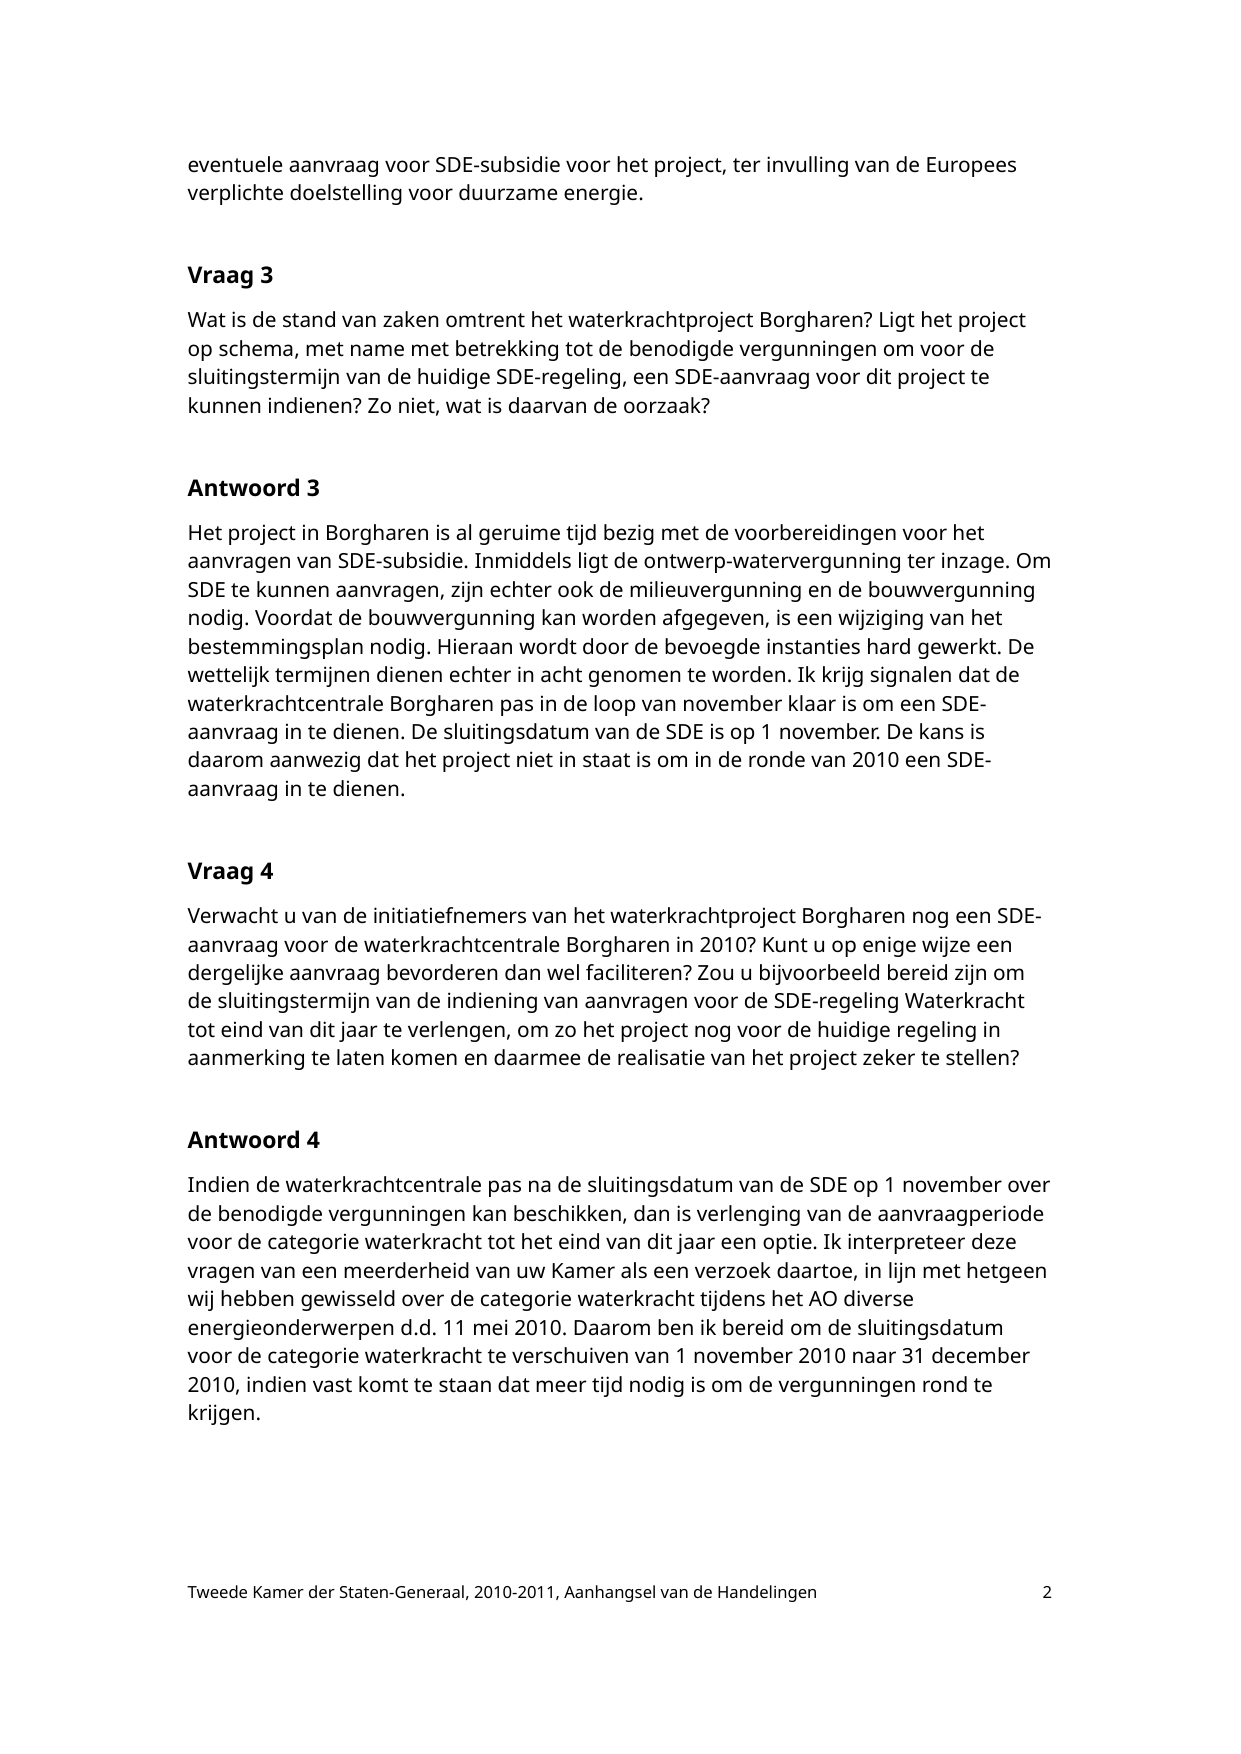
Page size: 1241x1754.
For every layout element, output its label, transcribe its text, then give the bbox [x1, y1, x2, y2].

subtitle Antwoord 3 [187, 472, 1053, 503]
text eventuele aanvraag voor SDE-subsidie voor het project, ter invulling van de Europees verplichte doelstelling voor duurzame energie. [187, 150, 1053, 207]
text Verwacht u van de initiatiefnemers van het waterkrachtproject Borgharen nog een SDE-aanvraag voor de waterkrachtcentrale Borgharen in 2010? Kunt u op enige wijze een dergelijke aanvraag bevorderen dan wel faciliteren? Zou u bijvoorbeeld bereid zijn om de sluitingstermijn van de indiening van aanvragen voor de SDE-regeling Waterkracht tot eind van dit jaar te verlengen, om zo het project nog voor de huidige regeling in aanmerking te laten komen en daarmee de realisatie van het project zeker te stellen? [187, 901, 1053, 1072]
text Indien de waterkrachtcentrale pas na de sluitingsdatum van de SDE op 1 november over de benodigde vergunningen kan beschikken, dan is verlenging van de aanvraagperiode voor de categorie waterkracht tot het eind van dit jaar een optie. Ik interpreteer deze vragen van een meerderheid van uw Kamer als een verzoek daartoe, in lijn met hetgeen wij hebben gewisseld over de categorie waterkracht tijdens het AO diverse energieonderwerpen d.d. 11 mei 2010. Daarom ben ik bereid om de sluitingsdatum voor de categorie waterkracht te verschuiven van 1 november 2010 naar 31 december 2010, indien vast komt te staan dat meer tijd nodig is om de vergunningen rond te krijgen. [187, 1171, 1053, 1427]
subtitle Vraag 4 [187, 855, 1053, 886]
subtitle Antwoord 4 [187, 1124, 1053, 1156]
subtitle Vraag 3 [187, 259, 1053, 291]
text Het project in Borgharen is al geruime tijd bezig met de voorbereidingen voor het aanvragen van SDE-subsidie. Inmiddels ligt de ontwerp-watervergunning ter inzage. Om SDE te kunnen aanvragen, zijn echter ook de milieuvergunning en de bouwvergunning nodig. Voordat de bouwvergunning kan worden afgegeven, is een wijziging van het bestemmingsplan nodig. Hieraan wordt door de bevoegde instanties hard gewerkt. De wettelijk termijnen dienen echter in acht genomen te worden. Ik krijg signalen dat de waterkrachtcentrale Borgharen pas in de loop van november klaar is om een SDE-aanvraag in te dienen. De sluitingsdatum van de SDE is op 1 november. De kans is daarom aanwezig dat het project niet in staat is om in de ronde van 2010 een SDE-aanvraag in te dienen. [187, 518, 1053, 802]
text Wat is de stand van zaken omtrent het waterkrachtproject Borgharen? Ligt het project op schema, met name met betrekking tot de benodigde vergunningen om voor de sluitingstermijn van de huidige SDE-regeling, een SDE-aanvraag voor dit project te kunnen indienen? Zo niet, wat is daarvan de oorzaak? [187, 306, 1053, 419]
